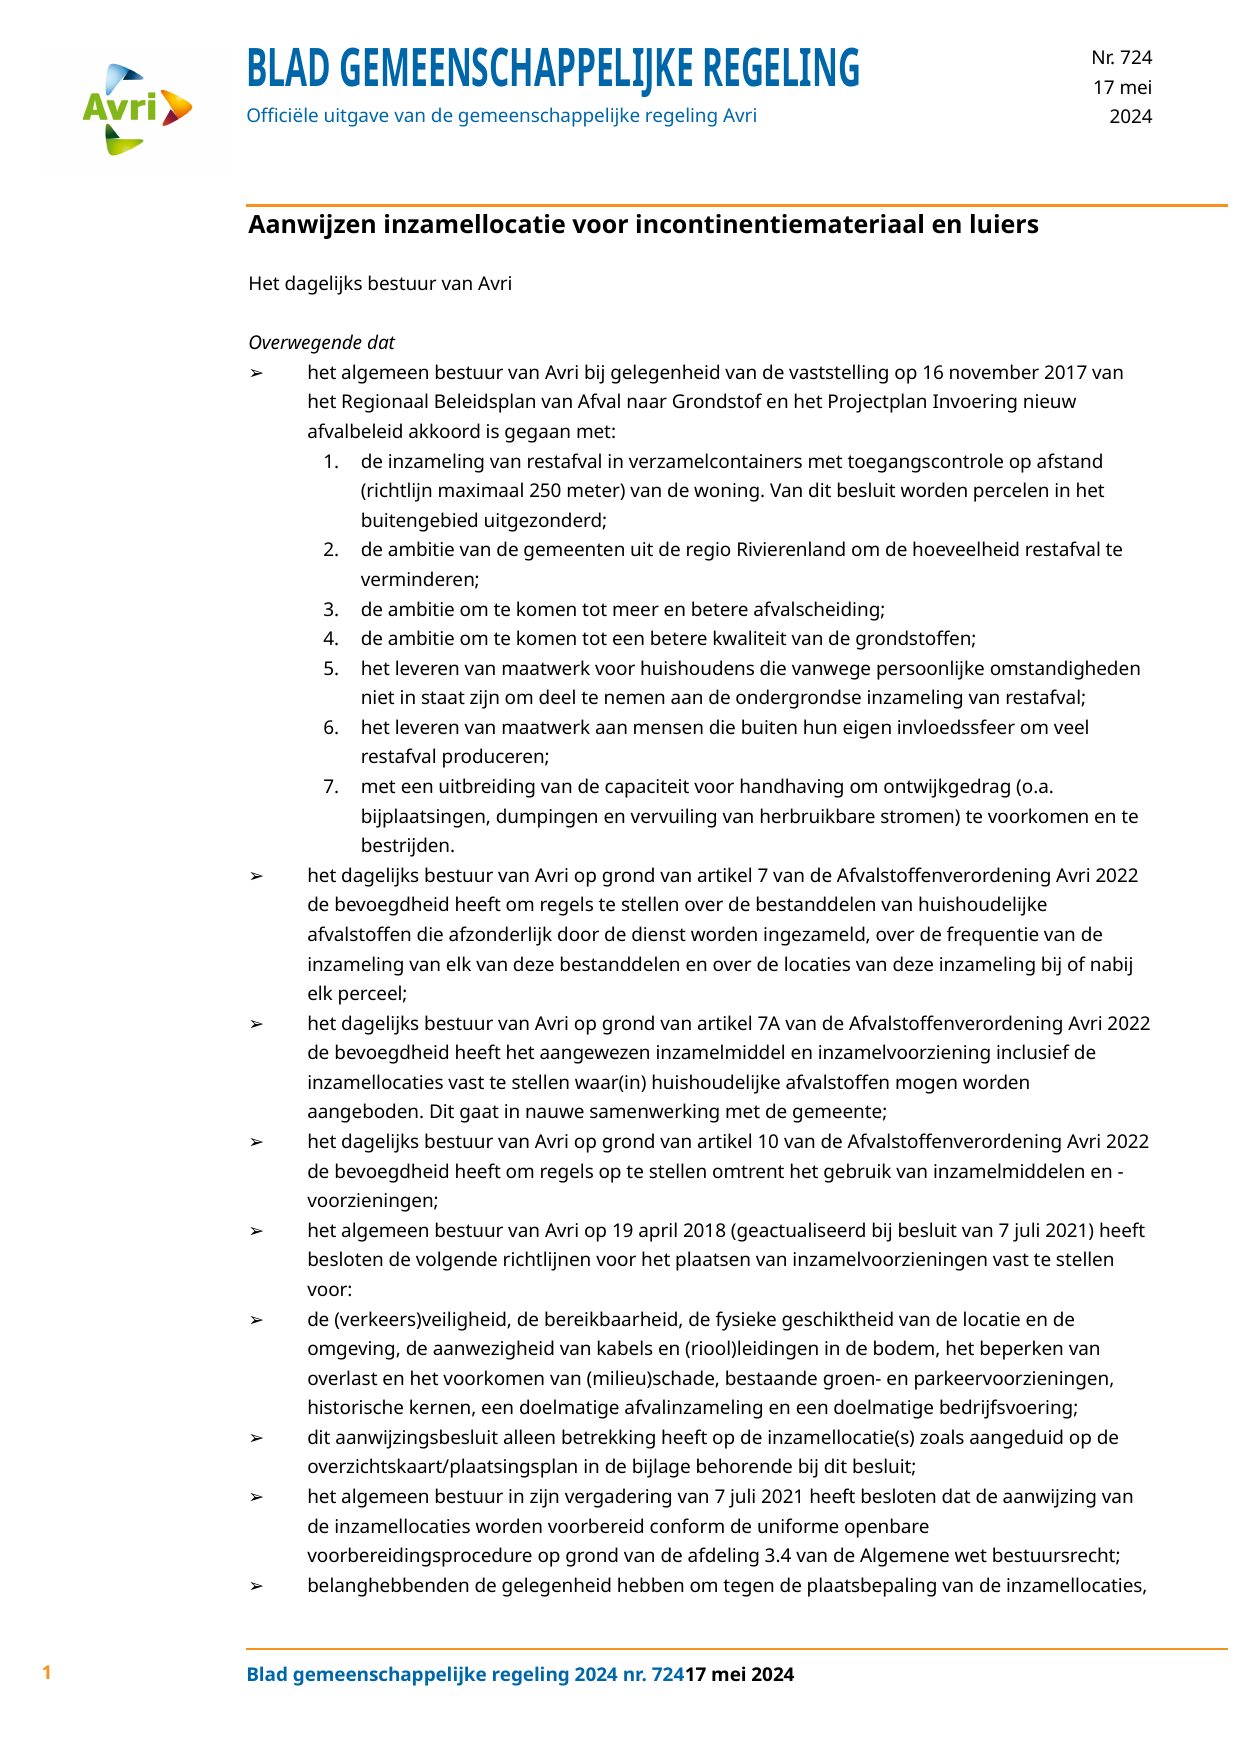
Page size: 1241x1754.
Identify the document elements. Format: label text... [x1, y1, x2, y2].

list het leveren van maatwerk aan mensen die buiten hun eigen invloedssfeer om veel restafval produceren; [323, 714, 1152, 769]
list het algemeen bestuur van Avri op 19 april 2018 (geactualiseerd bij besluit van 7 juli 2021) heeft besloten de volgende richtlijnen voor het plaatsen van inzamelvoorzieningen vast te stellen voor: [248, 1217, 1152, 1302]
text Aanwijzen inzamellocatie voor incontinentiemateriaal en luiers [248, 207, 1152, 241]
list belanghebbenden de gelegenheid hebben om tegen de plaatsbepaling van de inzamellocaties, [248, 1572, 1152, 1598]
text Het dagelijks bestuur van Avri [248, 270, 1152, 296]
list de ambitie om te komen tot een betere kwaliteit van de grondstoffen; [323, 625, 1152, 651]
list het dagelijks bestuur van Avri op grond van artikel 10 van de Afvalstoffenverordening Avri 2022 de bevoegdheid heeft om regels op te stellen omtrent het gebruik van inzamelmiddelen en -voorzieningen; [248, 1128, 1152, 1213]
list de ambitie om te komen tot meer en betere afvalscheiding; [323, 596, 1152, 621]
picture [41, 47, 231, 172]
list met een uitbreiding van de capaciteit voor handhaving om ontwijkgedrag (o.a. bijplaatsingen, dumpingen en vervuiling van herbruikbare stromen) te voorkomen en te bestrijden. [323, 773, 1152, 858]
list het dagelijks bestuur van Avri op grond van artikel 7A van de Afvalstoffenverordening Avri 2022 de bevoegdheid heeft het aangewezen inzamelmiddel en inzamelvoorziening inclusief de inzamellocaties vast te stellen waar(in) huishoudelijke afvalstoffen mogen worden aangeboden. Dit gaat in nauwe samenwerking met de gemeente; [248, 1010, 1152, 1124]
list het algemeen bestuur in zijn vergadering van 7 juli 2021 heeft besloten dat de aanwijzing van de inzamellocaties worden voorbereid conform de uniforme openbare voorbereidingsprocedure op grond van de afdeling 3.4 van de Algemene wet bestuursrecht; [248, 1483, 1152, 1568]
list de ambitie van de gemeenten uit de regio Rivierenland om de hoeveelheid restafval te verminderen; [323, 537, 1152, 592]
list de (verkeers)veiligheid, de bereikbaarheid, de fysieke geschiktheid van de locatie en de omgeving, de aanwezigheid van kabels en (riool)leidingen in de bodem, het beperken van overlast en het voorkomen van (milieu)schade, bestaande groen- en parkeervoorzieningen, historische kernen, een doelmatige afvalinzameling en een doelmatige bedrijfsvoering; [248, 1306, 1152, 1420]
list het algemeen bestuur van Avri bij gelegenheid van de vaststelling op 16 november 2017 van het Regionaal Beleidsplan van Afval naar Grondstof en het Projectplan Invoering nieuw afvalbeleid akkoord is gegaan met: [248, 359, 1152, 444]
text Overwegende dat [248, 329, 1152, 355]
list het dagelijks bestuur van Avri op grond van artikel 7 van de Afvalstoffenverordening Avri 2022 de bevoegdheid heeft om regels te stellen over de bestanddelen van huishoudelijke afvalstoffen die afzonderlijk door de dienst worden ingezameld, over de frequentie van de inzameling van elk van deze bestanddelen en over de locaties van deze inzameling bij of nabij elk perceel; [248, 862, 1152, 1006]
list het leveren van maatwerk voor huishoudens die vanwege persoonlijke omstandigheden niet in staat zijn om deel te nemen aan de ondergrondse inzameling van restafval; [323, 655, 1152, 710]
list de inzameling van restafval in verzamelcontainers met toegangscontrole op afstand (richtlijn maximaal 250 meter) van de woning. Van dit besluit worden percelen in het buitengebied uitgezonderd; [323, 448, 1152, 533]
list dit aanwijzingsbesluit alleen betrekking heeft op de inzamellocatie(s) zoals aangeduid op de overzichtskaart/plaatsingsplan in de bijlage behorende bij dit besluit; [248, 1424, 1152, 1479]
